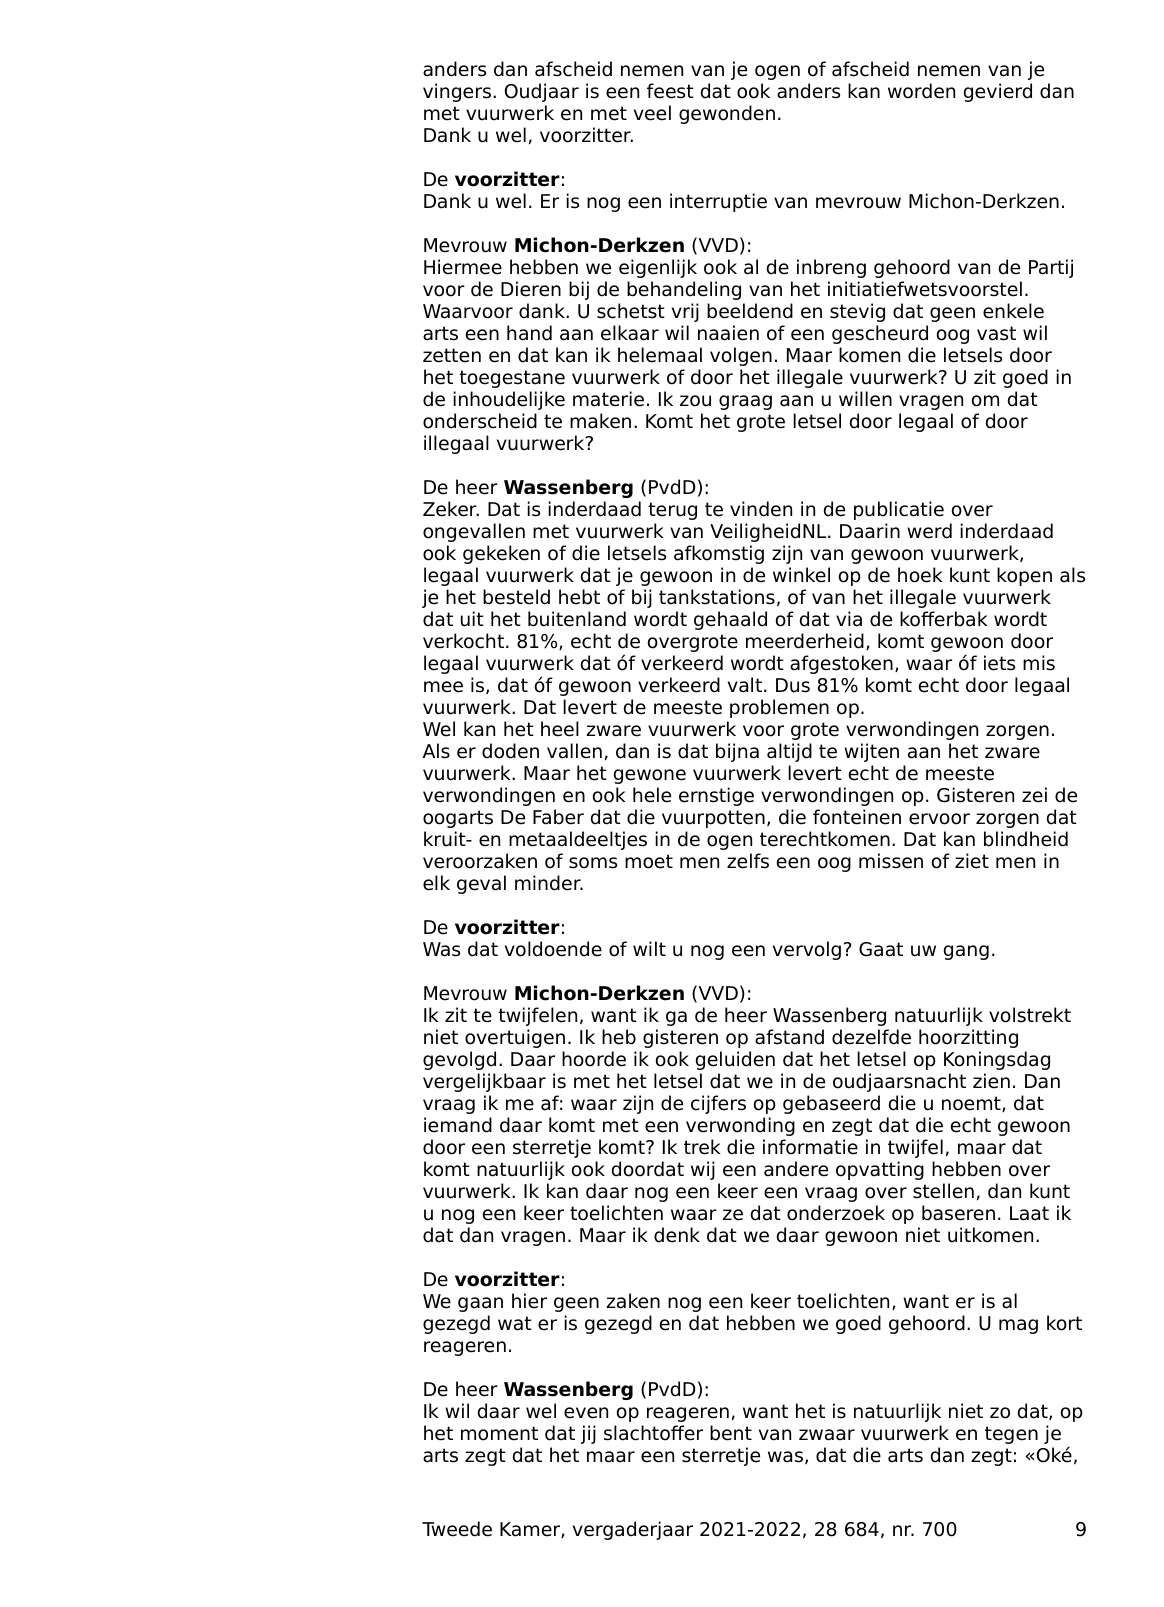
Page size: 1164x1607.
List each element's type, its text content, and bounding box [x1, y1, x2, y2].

text Was dat voldoende of wilt u nog een vervolg? Gaat uw gang. [422, 939, 1087, 961]
text Ik zit te twijfelen, want ik ga de heer Wassenberg natuurlijk volstrekt niet overtuigen. Ik heb gisteren op afstand dezelfde hoorzitting gevolgd. Daar hoorde ik ook geluiden dat het letsel op Koningsdag vergelijkbaar is met het letsel dat we in de oudjaarsnacht zien. Dan vraag ik me af: waar zijn de cijfers op gebaseerd die u noemt, dat iemand daar komt met een verwonding en zegt dat die echt gewoon door een sterretje komt? Ik trek die informatie in twijfel, maar dat komt natuurlijk ook doordat wij een andere opvatting hebben over vuurwerk. Ik kan daar nog een keer een vraag over stellen, dan kunt u nog een keer toelichten waar ze dat onderzoek op baseren. Laat ik dat dan vragen. Maar ik denk dat we daar gewoon niet uitkomen. [422, 1005, 1087, 1247]
text Dank u wel. Er is nog een interruptie van mevrouw Michon-Derkzen. [422, 191, 1087, 213]
text We gaan hier geen zaken nog een keer toelichten, want er is al gezegd wat er is gezegd en dat hebben we goed gehoord. U mag kort reageren. [422, 1291, 1087, 1357]
text Mevrouw Michon-Derkzen (VVD): [422, 983, 1087, 1005]
text De voorzitter: [422, 917, 1087, 939]
text Dank u wel, voorzitter. [422, 125, 1087, 147]
text Ik wil daar wel even op reageren, want het is natuurlijk niet zo dat, op het moment dat jij slachtoffer bent van zwaar vuurwerk en tegen je arts zegt dat het maar een sterretje was, dat die arts dan zegt: «Oké, [422, 1401, 1087, 1467]
text De voorzitter: [422, 169, 1087, 191]
text Mevrouw Michon-Derkzen (VVD): [422, 235, 1087, 257]
text De heer Wassenberg (PvdD): [422, 477, 1087, 499]
text De voorzitter: [422, 1269, 1087, 1291]
text Wel kan het heel zware vuurwerk voor grote verwondingen zorgen. Als er doden vallen, dan is dat bijna altijd te wijten aan het zware vuurwerk. Maar het gewone vuurwerk levert echt de meeste verwondingen en ook hele ernstige verwondingen op. Gisteren zei de oogarts De Faber dat die vuurpotten, die fonteinen ervoor zorgen dat kruit- en metaaldeeltjes in de ogen terechtkomen. Dat kan blindheid veroorzaken of soms moet men zelfs een oog missen of ziet men in elk geval minder. [422, 719, 1087, 895]
text Zeker. Dat is inderdaad terug te vinden in de publicatie over ongevallen met vuurwerk van VeiligheidNL. Daarin werd inderdaad ook gekeken of die letsels afkomstig zijn van gewoon vuurwerk, legaal vuurwerk dat je gewoon in de winkel op de hoek kunt kopen als je het besteld hebt of bij tankstations, of van het illegale vuurwerk dat uit het buitenland wordt gehaald of dat via de kofferbak wordt verkocht. 81%, echt de overgrote meerderheid, komt gewoon door legaal vuurwerk dat óf verkeerd wordt afgestoken, waar óf iets mis mee is, dat óf gewoon verkeerd valt. Dus 81% komt echt door legaal vuurwerk. Dat levert de meeste problemen op. [422, 499, 1087, 719]
text anders dan afscheid nemen van je ogen of afscheid nemen van je vingers. Oudjaar is een feest dat ook anders kan worden gevierd dan met vuurwerk en met veel gewonden. [422, 59, 1087, 125]
text De heer Wassenberg (PvdD): [422, 1379, 1087, 1401]
text Hiermee hebben we eigenlijk ook al de inbreng gehoord van de Partij voor de Dieren bij de behandeling van het initiatiefwetsvoorstel. Waarvoor dank. U schetst vrij beeldend en stevig dat geen enkele arts een hand aan elkaar wil naaien of een gescheurd oog vast wil zetten en dat kan ik helemaal volgen. Maar komen die letsels door het toegestane vuurwerk of door het illegale vuurwerk? U zit goed in de inhoudelijke materie. Ik zou graag aan u willen vragen om dat onderscheid te maken. Komt het grote letsel door legaal of door illegaal vuurwerk? [422, 257, 1087, 455]
